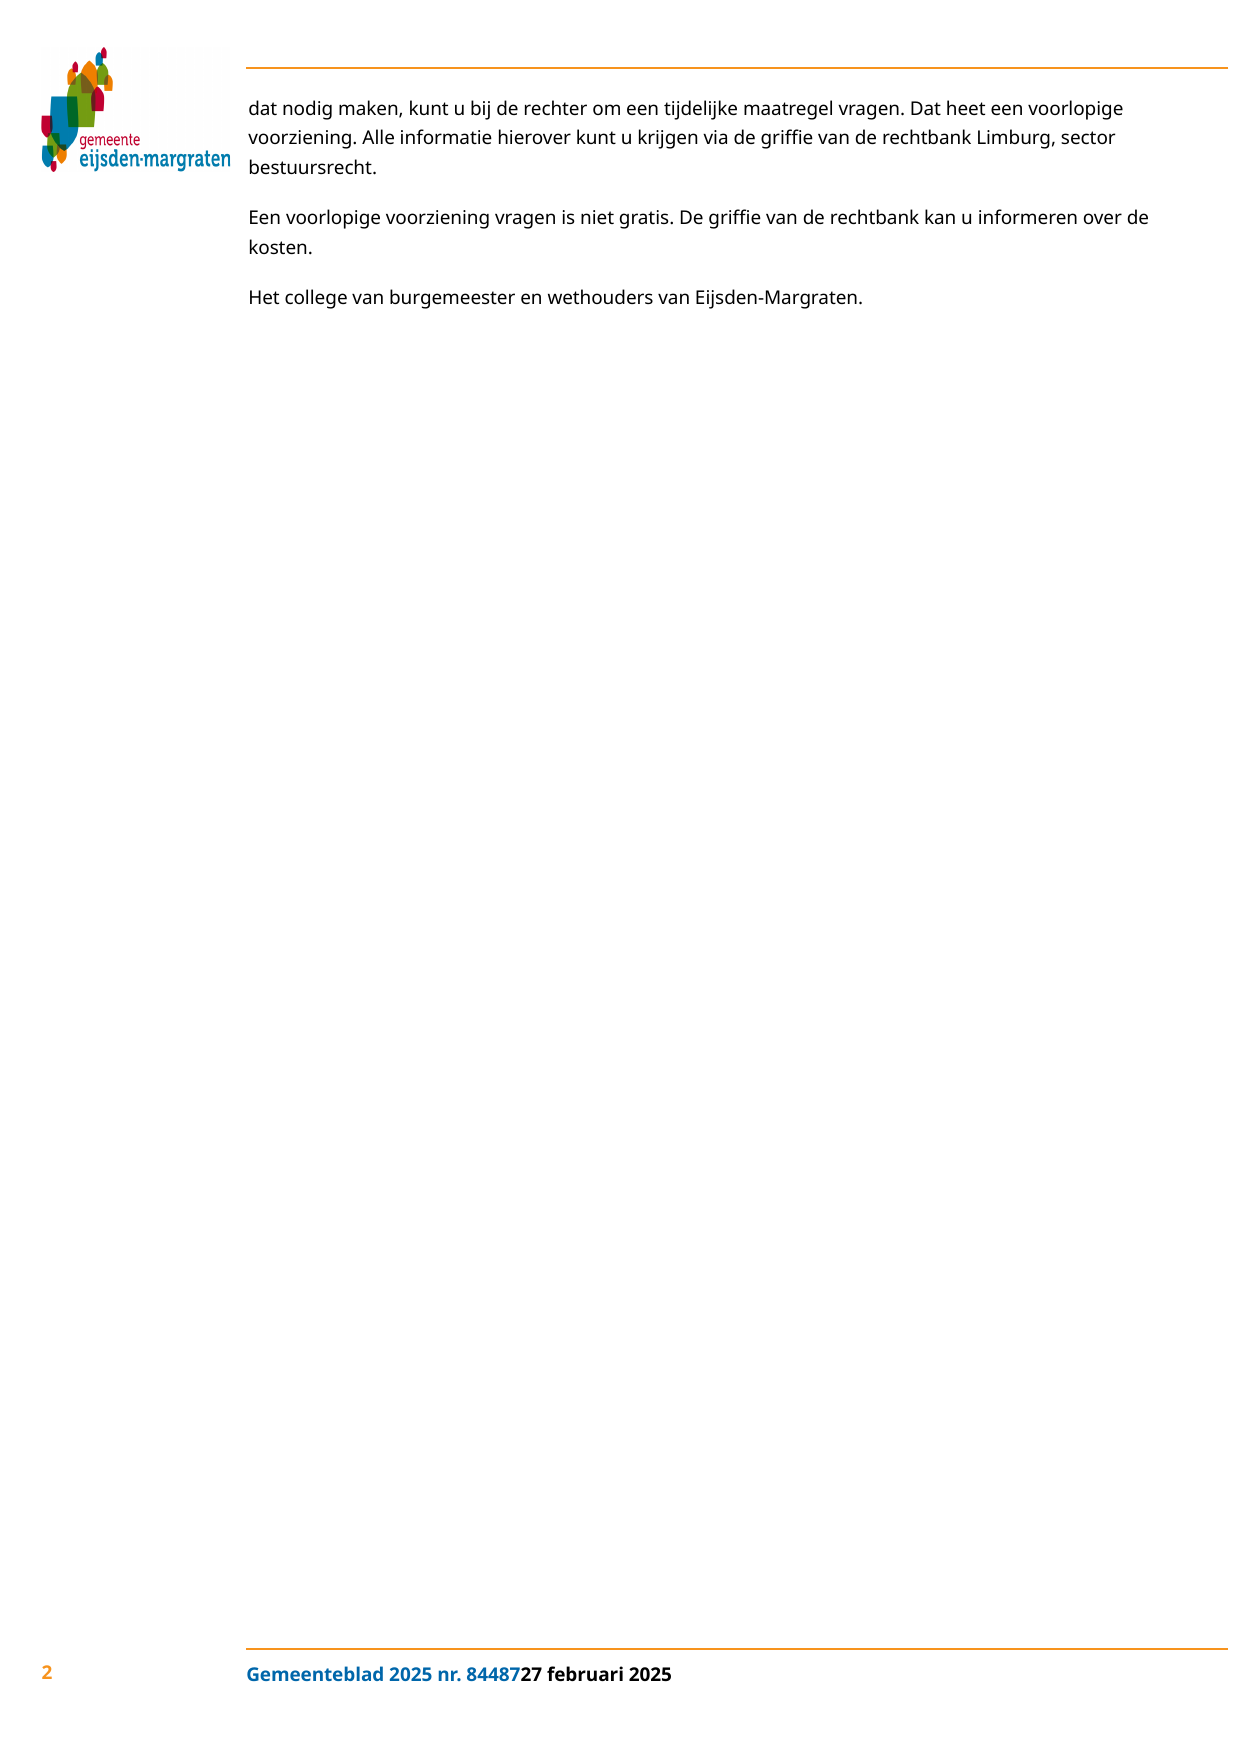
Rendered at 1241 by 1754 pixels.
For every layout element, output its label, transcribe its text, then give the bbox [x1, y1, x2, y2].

text Een voorlopige voorziening vragen is niet gratis. De griffie van de rechtbank kan u informeren over de kosten. [248, 204, 1152, 260]
text dat nodig maken, kunt u bij de rechter om een tijdelijke maatregel vragen. Dat heet een voorlopige voorziening. Alle informatie hierover kunt u krijgen via de griffie van de rechtbank Limburg, sector bestuursrecht. [248, 95, 1152, 180]
picture [41, 47, 231, 172]
text Het college van burgemeester en wethouders van Eijsden-Margraten. [248, 284, 1152, 310]
